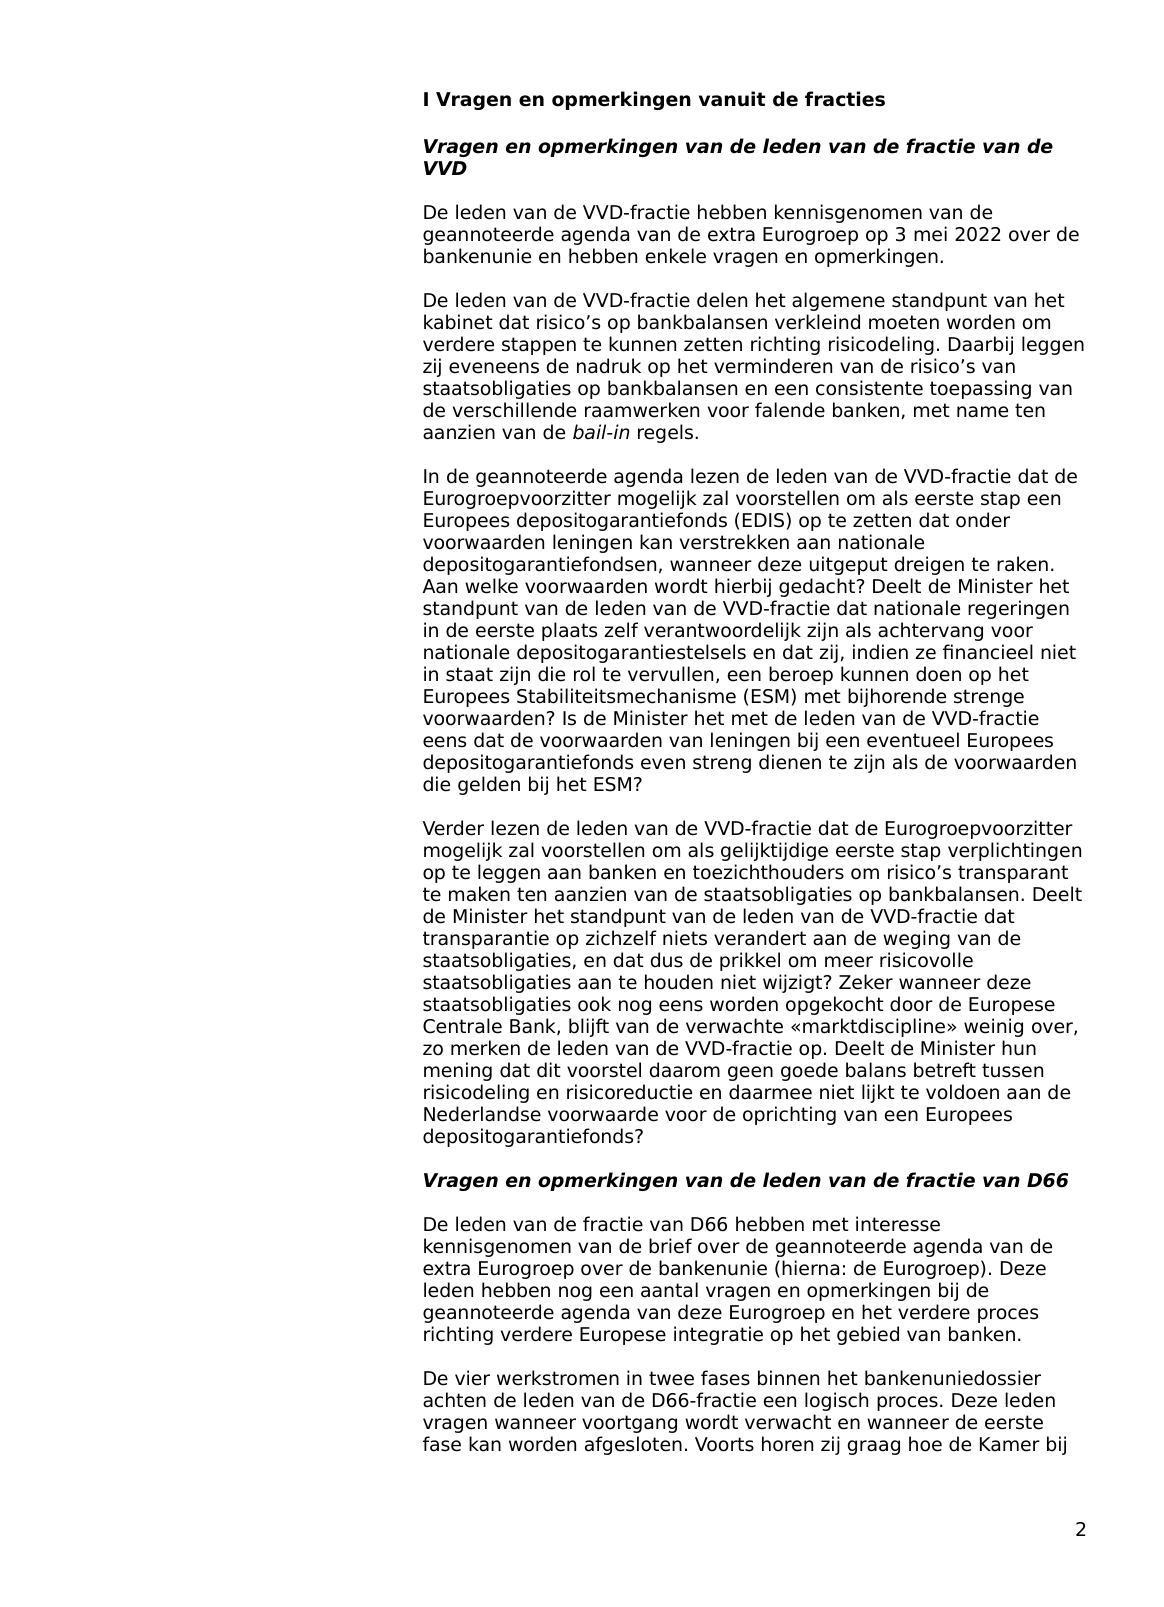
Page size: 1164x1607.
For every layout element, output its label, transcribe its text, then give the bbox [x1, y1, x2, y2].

subtitle I Vragen en opmerkingen vanuit de fracties [422, 89, 1087, 111]
text De leden van de VVD-fractie hebben kennisgenomen van de geannoteerde agenda van de extra Eurogroep op 3 mei 2022 over de bankenunie en hebben enkele vragen en opmerkingen. [422, 202, 1087, 268]
subtitle Vragen en opmerkingen van de leden van de fractie van D66 [422, 1170, 1087, 1192]
text Verder lezen de leden van de VVD-fractie dat de Eurogroepvoorzitter mogelijk zal voorstellen om als gelijktijdige eerste stap verplichtingen op te leggen aan banken en toezichthouders om risico’s transparant te maken ten aanzien van de staatsobligaties op bankbalansen. Deelt de Minister het standpunt van de leden van de VVD-fractie dat transparantie op zichzelf niets verandert aan de weging van de staatsobligaties, en dat dus de prikkel om meer risicovolle staatsobligaties aan te houden niet wijzigt? Zeker wanneer deze staatsobligaties ook nog eens worden opgekocht door de Europese Centrale Bank, blijft van de verwachte «marktdiscipline» weinig over, zo merken de leden van de VVD-fractie op. Deelt de Minister hun mening dat dit voorstel daarom geen goede balans betreft tussen risicodeling en risicoreductie en daarmee niet lijkt te voldoen aan de Nederlandse voorwaarde voor de oprichting van een Europees depositogarantiefonds? [422, 818, 1087, 1148]
text De vier werkstromen in twee fases binnen het bankenuniedossier achten de leden van de D66-fractie een logisch proces. Deze leden vragen wanneer voortgang wordt verwacht en wanneer de eerste fase kan worden afgesloten. Voorts horen zij graag hoe de Kamer bij [422, 1368, 1087, 1456]
text De leden van de VVD-fractie delen het algemene standpunt van het kabinet dat risico’s op bankbalansen verkleind moeten worden om verdere stappen te kunnen zetten richting risicodeling. Daarbij leggen zij eveneens de nadruk op het verminderen van de risico’s van staatsobligaties op bankbalansen en een consistente toepassing van de verschillende raamwerken voor falende banken, met name ten aanzien van de bail-in regels. [422, 290, 1087, 444]
text In de geannoteerde agenda lezen de leden van de VVD-fractie dat de Eurogroepvoorzitter mogelijk zal voorstellen om als eerste stap een Europees depositogarantiefonds (EDIS) op te zetten dat onder voorwaarden leningen kan verstrekken aan nationale depositogarantiefondsen, wanneer deze uitgeput dreigen te raken. Aan welke voorwaarden wordt hierbij gedacht? Deelt de Minister het standpunt van de leden van de VVD-fractie dat nationale regeringen in de eerste plaats zelf verantwoordelijk zijn als achtervang voor nationale depositogarantiestelsels en dat zij, indien ze financieel niet in staat zijn die rol te vervullen, een beroep kunnen doen op het Europees Stabiliteitsmechanisme (ESM) met bijhorende strenge voorwaarden? Is de Minister het met de leden van de VVD-fractie eens dat de voorwaarden van leningen bij een eventueel Europees depositogarantiefonds even streng dienen te zijn als de voorwaarden die gelden bij het ESM? [422, 466, 1087, 796]
subtitle Vragen en opmerkingen van de leden van de fractie van de VVD [422, 136, 1087, 180]
text De leden van de fractie van D66 hebben met interesse kennisgenomen van de brief over de geannoteerde agenda van de extra Eurogroep over de bankenunie (hierna: de Eurogroep). Deze leden hebben nog een aantal vragen en opmerkingen bij de geannoteerde agenda van deze Eurogroep en het verdere proces richting verdere Europese integratie op het gebied van banken. [422, 1214, 1087, 1346]
